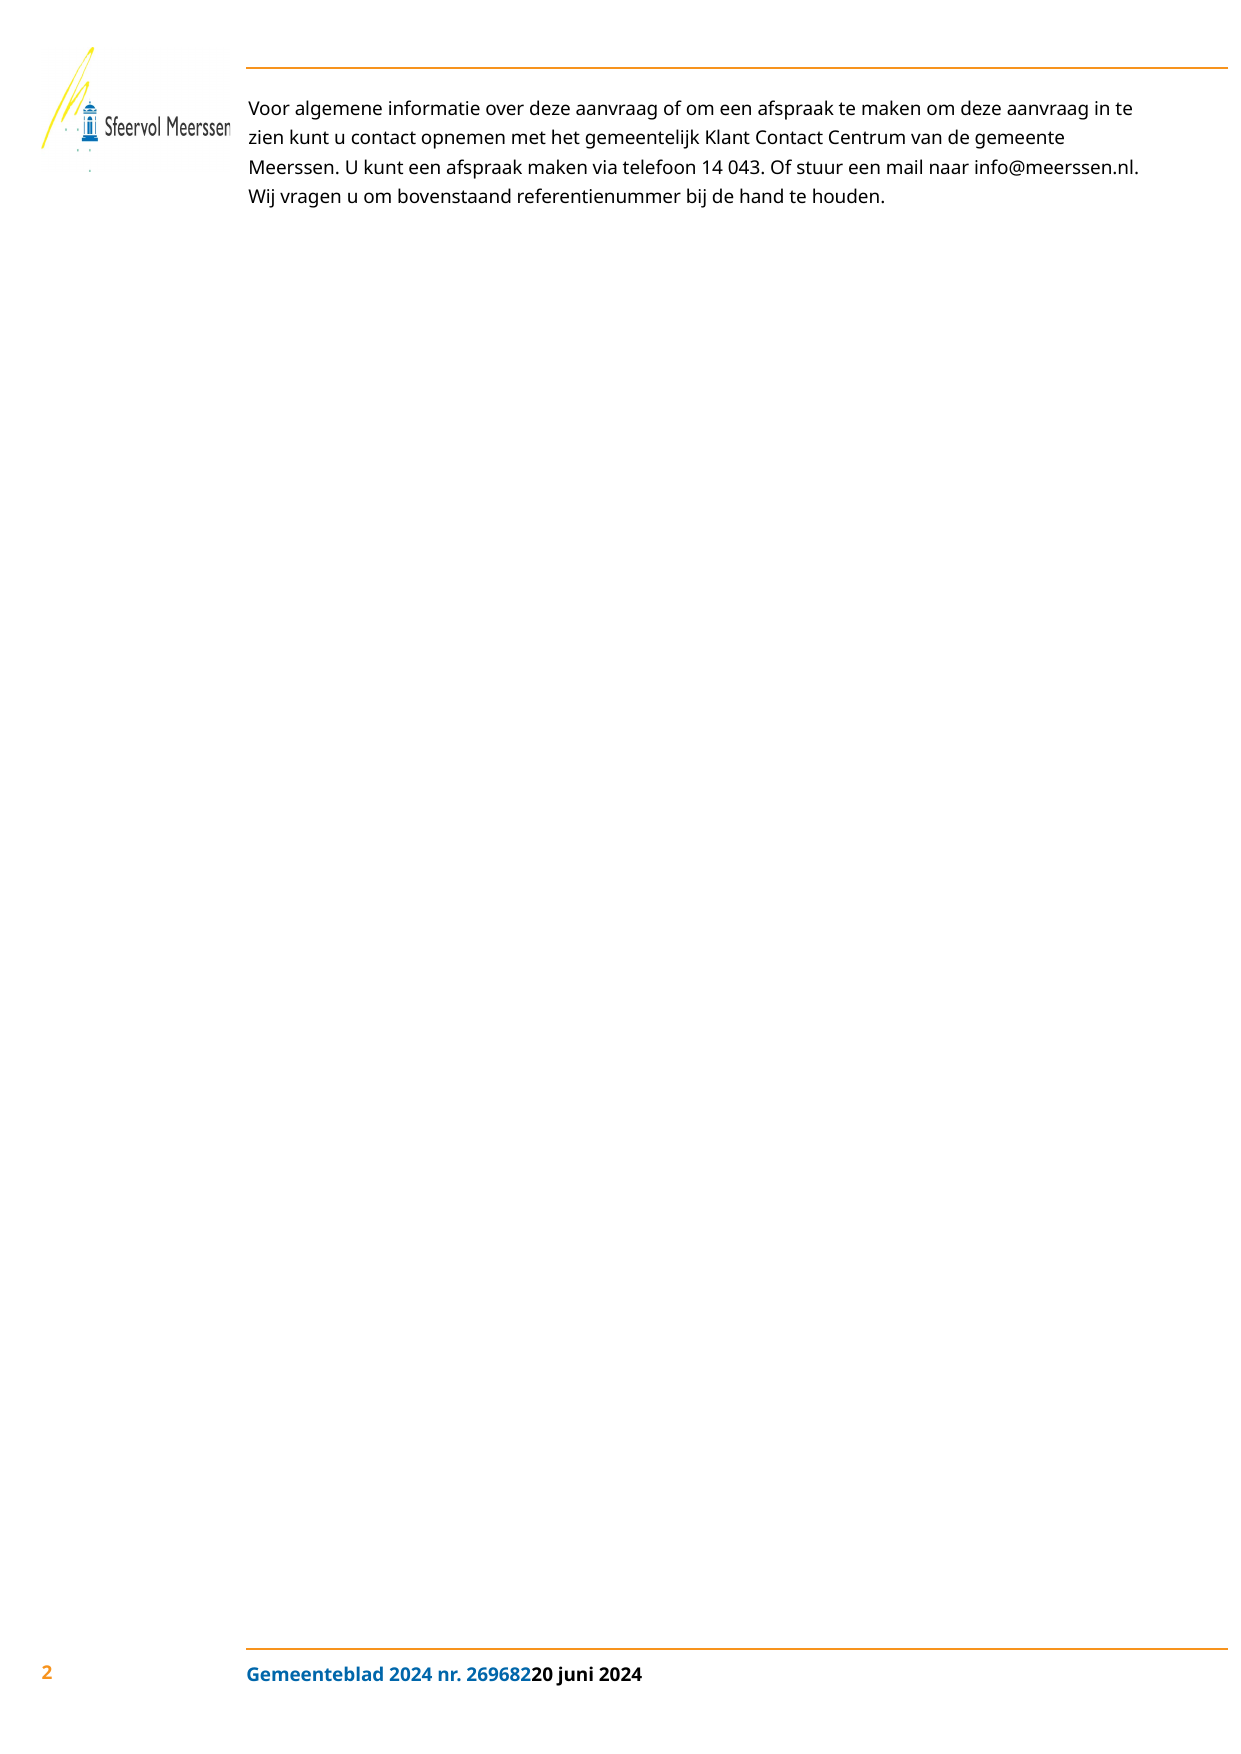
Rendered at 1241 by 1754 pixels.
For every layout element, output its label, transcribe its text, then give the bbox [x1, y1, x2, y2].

picture [41, 47, 231, 172]
text Voor algemene informatie over deze aanvraag of om een afspraak te maken om deze aanvraag in te zien kunt u contact opnemen met het gemeentelijk Klant Contact Centrum van de gemeente Meerssen. U kunt een afspraak maken via telefoon 14 043. Of stuur een mail naar info@meerssen.nl. Wij vragen u om bovenstaand referentienummer bij de hand te houden. [248, 95, 1152, 209]
